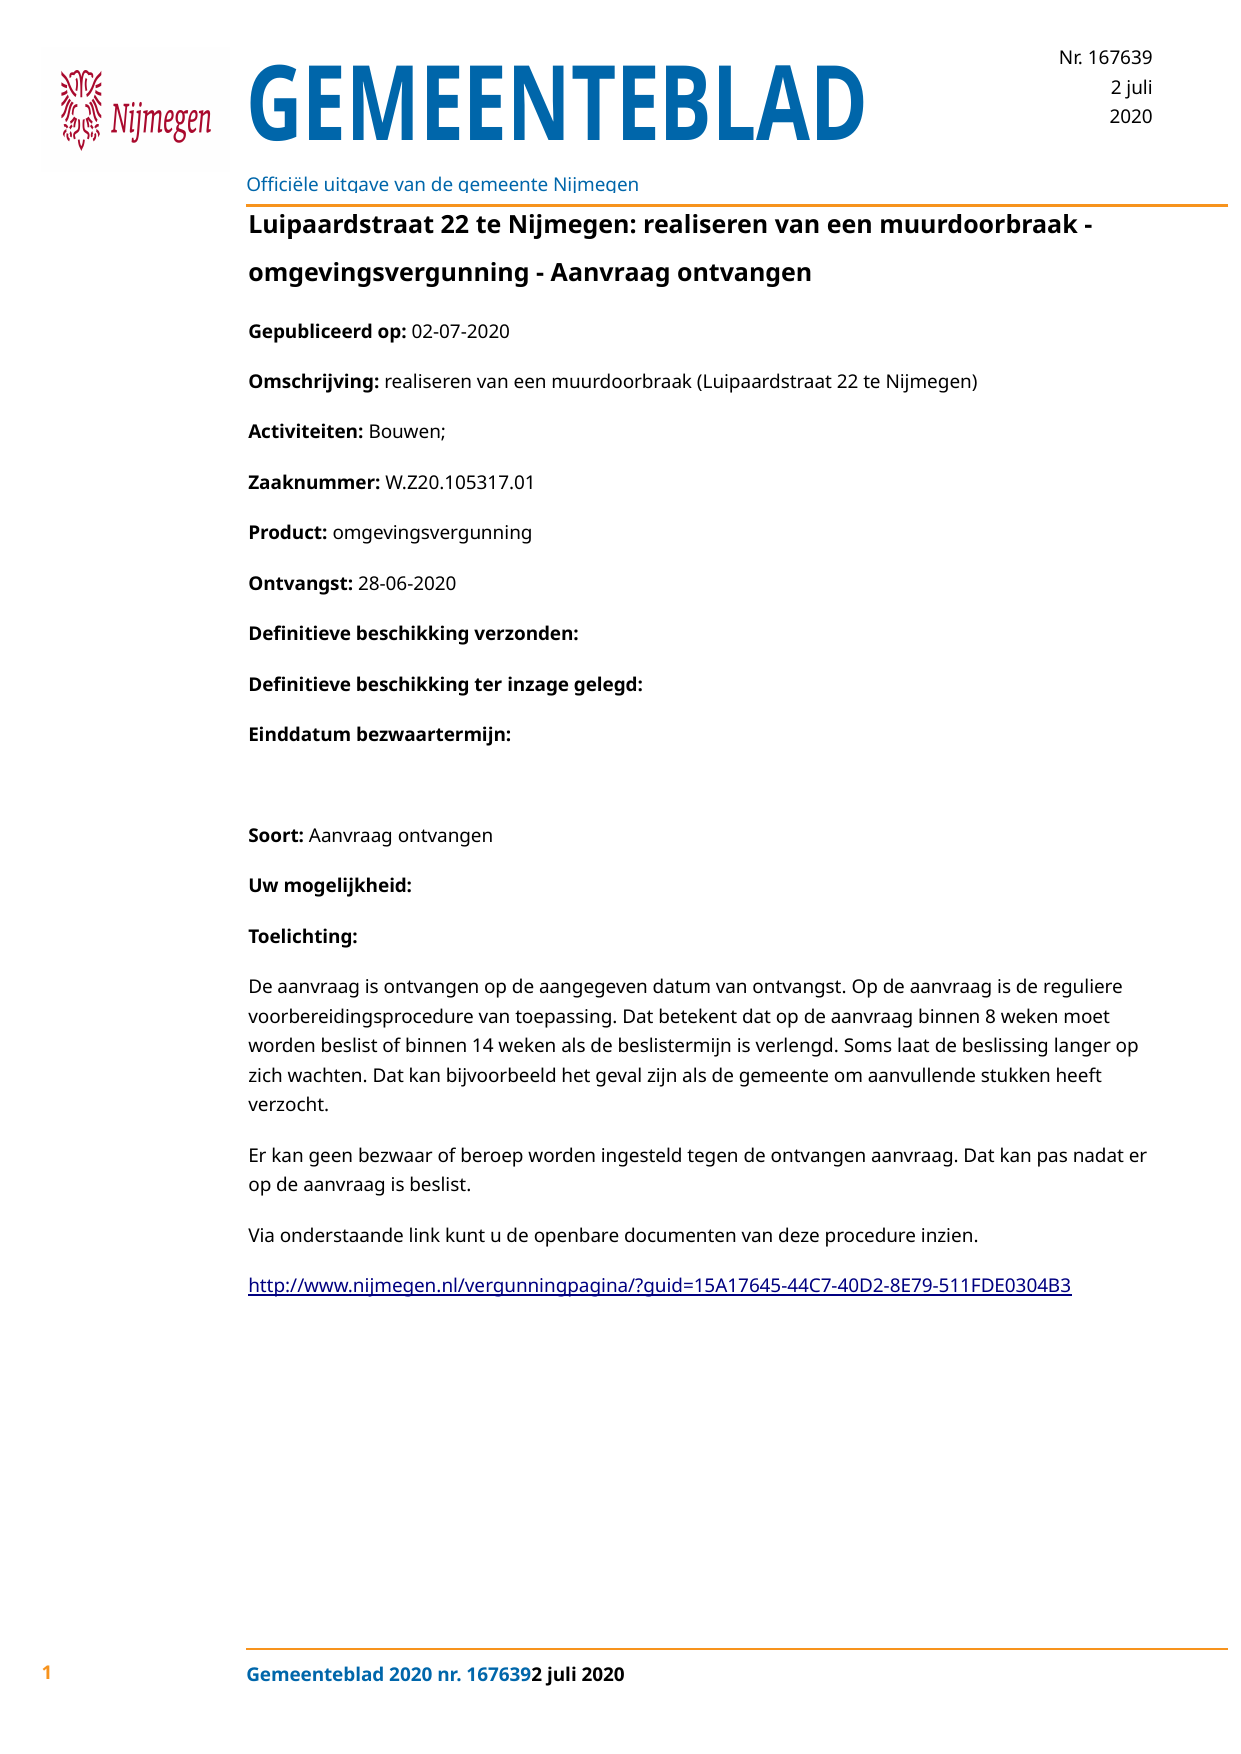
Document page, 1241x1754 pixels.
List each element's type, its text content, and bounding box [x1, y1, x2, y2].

text Product: omgevingsvergunning [248, 519, 1152, 545]
text De aanvraag is ontvangen op de aangegeven datum van ontvangst. Op de aanvraag is de reguliere voorbereidingsprocedure van toepassing. Dat betekent dat op de aanvraag binnen 8 weken moet worden beslist of binnen 14 weken als de beslistermijn is verlengd. Soms laat de beslissing langer op zich wachten. Dat kan bijvoorbeeld het geval zijn als de gemeente om aanvullende stukken heeft verzocht. [248, 973, 1152, 1117]
text Definitieve beschikking verzonden: [248, 620, 1152, 646]
text Ontvangst: 28-06-2020 [248, 570, 1152, 596]
text Definitieve beschikking ter inzage gelegd: [248, 671, 1152, 697]
text Er kan geen bezwaar of beroep worden ingesteld tegen de ontvangen aanvraag. Dat kan pas nadat er op de aanvraag is beslist. [248, 1142, 1152, 1197]
text Uw mogelijkheid: [248, 872, 1152, 898]
text Activiteiten: Bouwen; [248, 419, 1152, 444]
text Omschrijving: realiseren van een muurdoorbraak (Luipaardstraat 22 te Nijmegen) [248, 368, 1152, 394]
picture [41, 47, 231, 172]
text Via onderstaande link kunt u de openbare documenten van deze procedure inzien. [248, 1222, 1152, 1248]
text Zaaknummer: W.Z20.105317.01 [248, 469, 1152, 495]
text Einddatum bezwaartermijn: [248, 721, 1152, 747]
text Gepubliceerd op: 02-07-2020 [248, 318, 1152, 344]
text Luipaardstraat 22 te Nijmegen: realiseren van een muurdoorbraak - omgevingsvergunning - Aanvraag ontvangen [248, 207, 1152, 288]
text Soort: Aanvraag ontvangen [248, 822, 1152, 848]
text http://www.nijmegen.nl/vergunningpagina/?guid=15A17645-44C7-40D2-8E79-511FDE0304B3 [248, 1272, 1152, 1298]
text Toelichting: [248, 923, 1152, 949]
